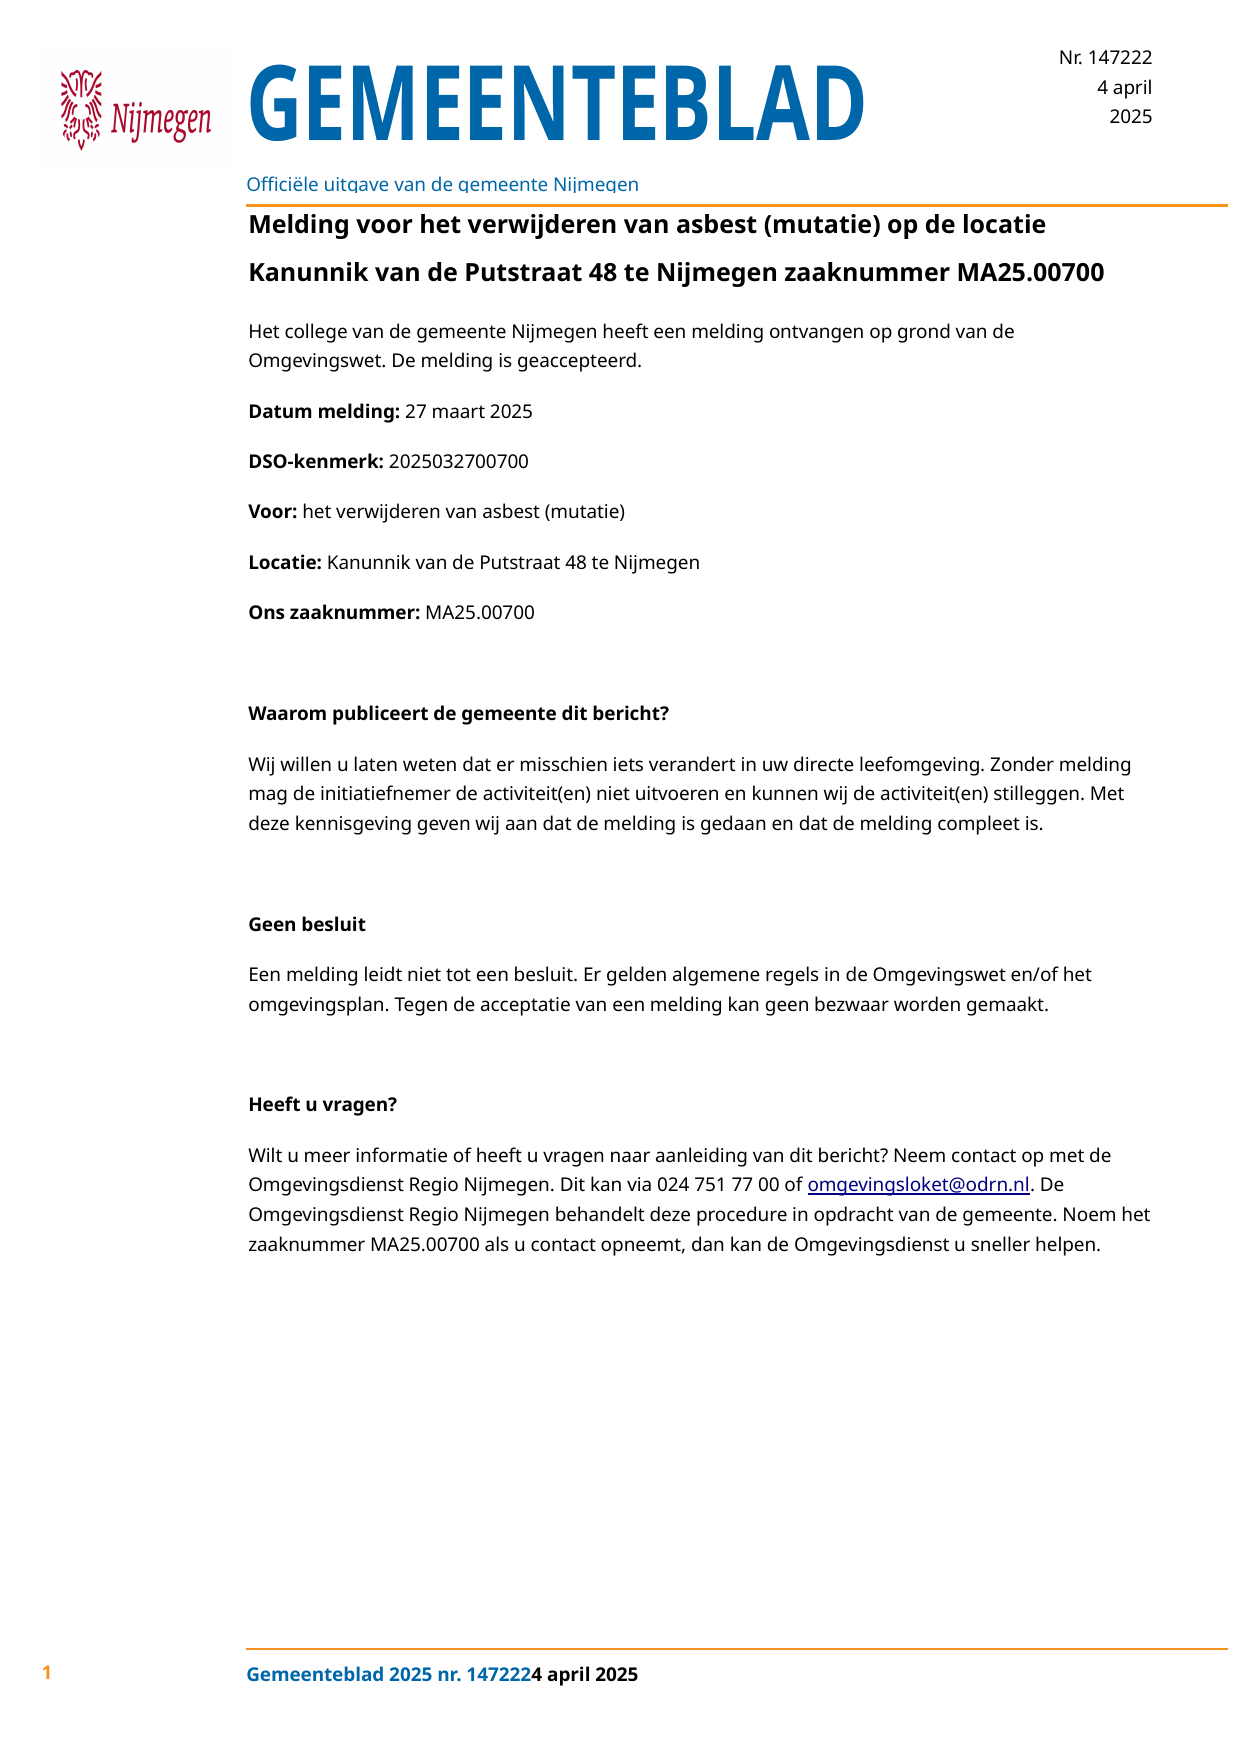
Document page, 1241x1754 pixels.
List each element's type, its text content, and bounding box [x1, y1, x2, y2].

text Een melding leidt niet tot een besluit. Er gelden algemene regels in de Omgevingswet en/of het omgevingsplan. Tegen de acceptatie van een melding kan geen bezwaar worden gemaakt. [248, 961, 1152, 1017]
text Melding voor het verwijderen van asbest (mutatie) op de locatie Kanunnik van de Putstraat 48 te Nijmegen zaaknummer MA25.00700 [248, 207, 1152, 288]
text Het college van de gemeente Nijmegen heeft een melding ontvangen op grond van de Omgevingswet. De melding is geaccepteerd. [248, 318, 1152, 373]
text Voor: het verwijderen van asbest (mutatie) [248, 499, 1152, 524]
text Locatie: Kanunnik van de Putstraat 48 te Nijmegen [248, 549, 1152, 575]
text Heeft u vragen? [248, 1092, 1152, 1117]
text Wij willen u laten weten dat er misschien iets verandert in uw directe leefomgeving. Zonder melding mag de initiatiefnemer de activiteit(en) niet uitvoeren en kunnen wij de activiteit(en) stilleggen. Met deze kennisgeving geven wij aan dat de melding is gedaan en dat de melding compleet is. [248, 751, 1152, 836]
text Geen besluit [248, 911, 1152, 937]
text Waarom publiceert de gemeente dit bericht? [248, 700, 1152, 726]
picture [41, 47, 231, 172]
text Datum melding: 27 maart 2025 [248, 398, 1152, 424]
text Ons zaaknummer: MA25.00700 [248, 599, 1152, 625]
text Wilt u meer informatie of heeft u vragen naar aanleiding van dit bericht? Neem contact op met de Omgevingsdienst Regio Nijmegen. Dit kan via 024 751 77 00 of omgevingsloket@odrn.nl. De Omgevingsdienst Regio Nijmegen behandelt deze procedure in opdracht van de gemeente. Noem het zaaknummer MA25.00700 als u contact opneemt, dan kan de Omgevingsdienst u sneller helpen. [248, 1142, 1152, 1257]
text DSO-kenmerk: 2025032700700 [248, 448, 1152, 474]
